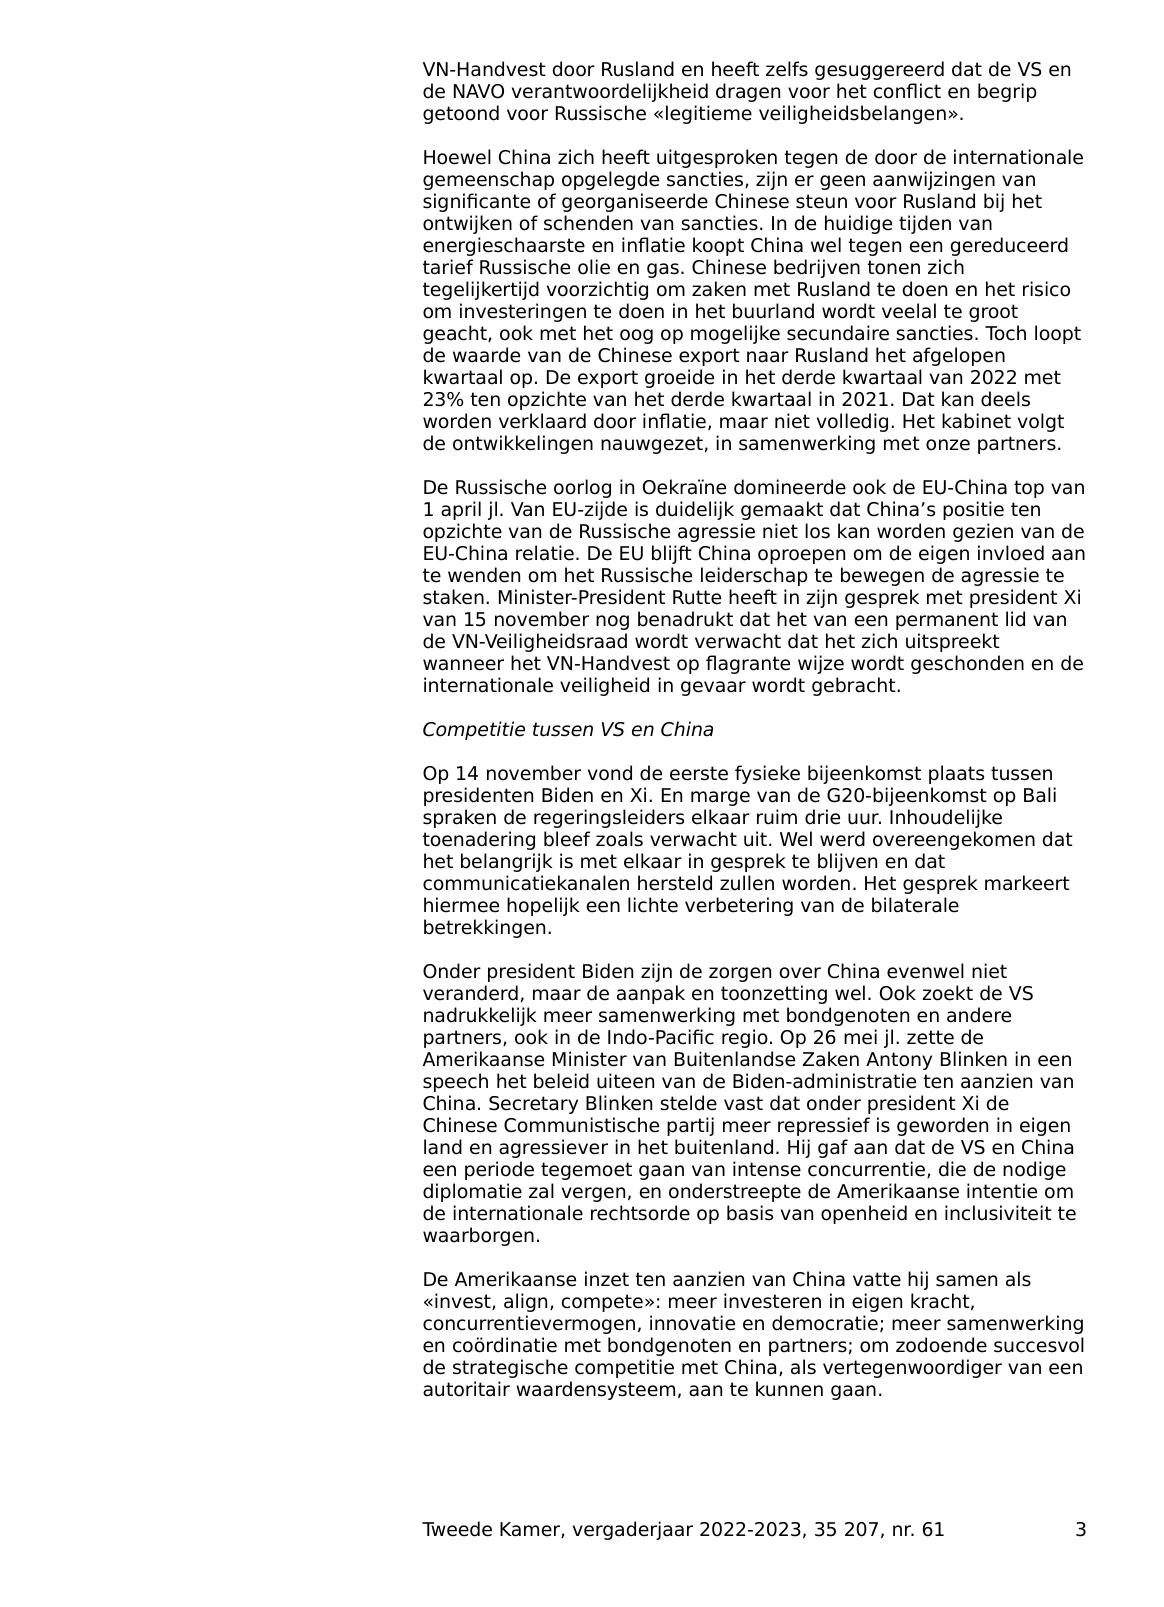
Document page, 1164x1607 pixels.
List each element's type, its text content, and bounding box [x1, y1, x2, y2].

subtitle Competitie tussen VS en China [422, 719, 1087, 741]
text De Amerikaanse inzet ten aanzien van China vatte hij samen als «invest, align, compete»: meer investeren in eigen kracht, concurrentievermogen, innovatie en democratie; meer samenwerking en coördinatie met bondgenoten en partners; om zodoende succesvol de strategische competitie met China, als vertegenwoordiger van een autoritair waardensysteem, aan te kunnen gaan. [422, 1269, 1087, 1401]
text Onder president Biden zijn de zorgen over China evenwel niet veranderd, maar de aanpak en toonzetting wel. Ook zoekt de VS nadrukkelijk meer samenwerking met bondgenoten en andere partners, ook in de Indo-Pacific regio. Op 26 mei jl. zette de Amerikaanse Minister van Buitenlandse Zaken Antony Blinken in een speech het beleid uiteen van de Biden-administratie ten aanzien van China. Secretary Blinken stelde vast dat onder president Xi de Chinese Communistische partij meer repressief is geworden in eigen land en agressiever in het buitenland. Hij gaf aan dat de VS en China een periode tegemoet gaan van intense concurrentie, die de nodige diplomatie zal vergen, en onderstreepte de Amerikaanse intentie om de internationale rechtsorde op basis van openheid en inclusiviteit te waarborgen. [422, 961, 1087, 1247]
text De Russische oorlog in Oekraïne domineerde ook de EU-China top van 1 april jl. Van EU-zijde is duidelijk gemaakt dat China’s positie ten opzichte van de Russische agressie niet los kan worden gezien van de EU-China relatie. De EU blijft China oproepen om de eigen invloed aan te wenden om het Russische leiderschap te bewegen de agressie te staken. Minister-President Rutte heeft in zijn gesprek met president Xi van 15 november nog benadrukt dat het van een permanent lid van de VN-Veiligheidsraad wordt verwacht dat het zich uitspreekt wanneer het VN-Handvest op flagrante wijze wordt geschonden en de internationale veiligheid in gevaar wordt gebracht. [422, 477, 1087, 697]
text Hoewel China zich heeft uitgesproken tegen de door de internationale gemeenschap opgelegde sancties, zijn er geen aanwijzingen van significante of georganiseerde Chinese steun voor Rusland bij het ontwijken of schenden van sancties. In de huidige tijden van energieschaarste en inflatie koopt China wel tegen een gereduceerd tarief Russische olie en gas. Chinese bedrijven tonen zich tegelijkertijd voorzichtig om zaken met Rusland te doen en het risico om investeringen te doen in het buurland wordt veelal te groot geacht, ook met het oog op mogelijke secundaire sancties. Toch loopt de waarde van de Chinese export naar Rusland het afgelopen kwartaal op. De export groeide in het derde kwartaal van 2022 met 23% ten opzichte van het derde kwartaal in 2021. Dat kan deels worden verklaard door inflatie, maar niet volledig. Het kabinet volgt de ontwikkelingen nauwgezet, in samenwerking met onze partners. [422, 147, 1087, 455]
text VN-Handvest door Rusland en heeft zelfs gesuggereerd dat de VS en de NAVO verantwoordelijkheid dragen voor het conflict en begrip getoond voor Russische «legitieme veiligheidsbelangen». [422, 59, 1087, 125]
text Op 14 november vond de eerste fysieke bijeenkomst plaats tussen presidenten Biden en Xi. En marge van de G20-bijeenkomst op Bali spraken de regeringsleiders elkaar ruim drie uur. Inhoudelijke toenadering bleef zoals verwacht uit. Wel werd overeengekomen dat het belangrijk is met elkaar in gesprek te blijven en dat communicatiekanalen hersteld zullen worden. Het gesprek markeert hiermee hopelijk een lichte verbetering van de bilaterale betrekkingen. [422, 763, 1087, 939]
